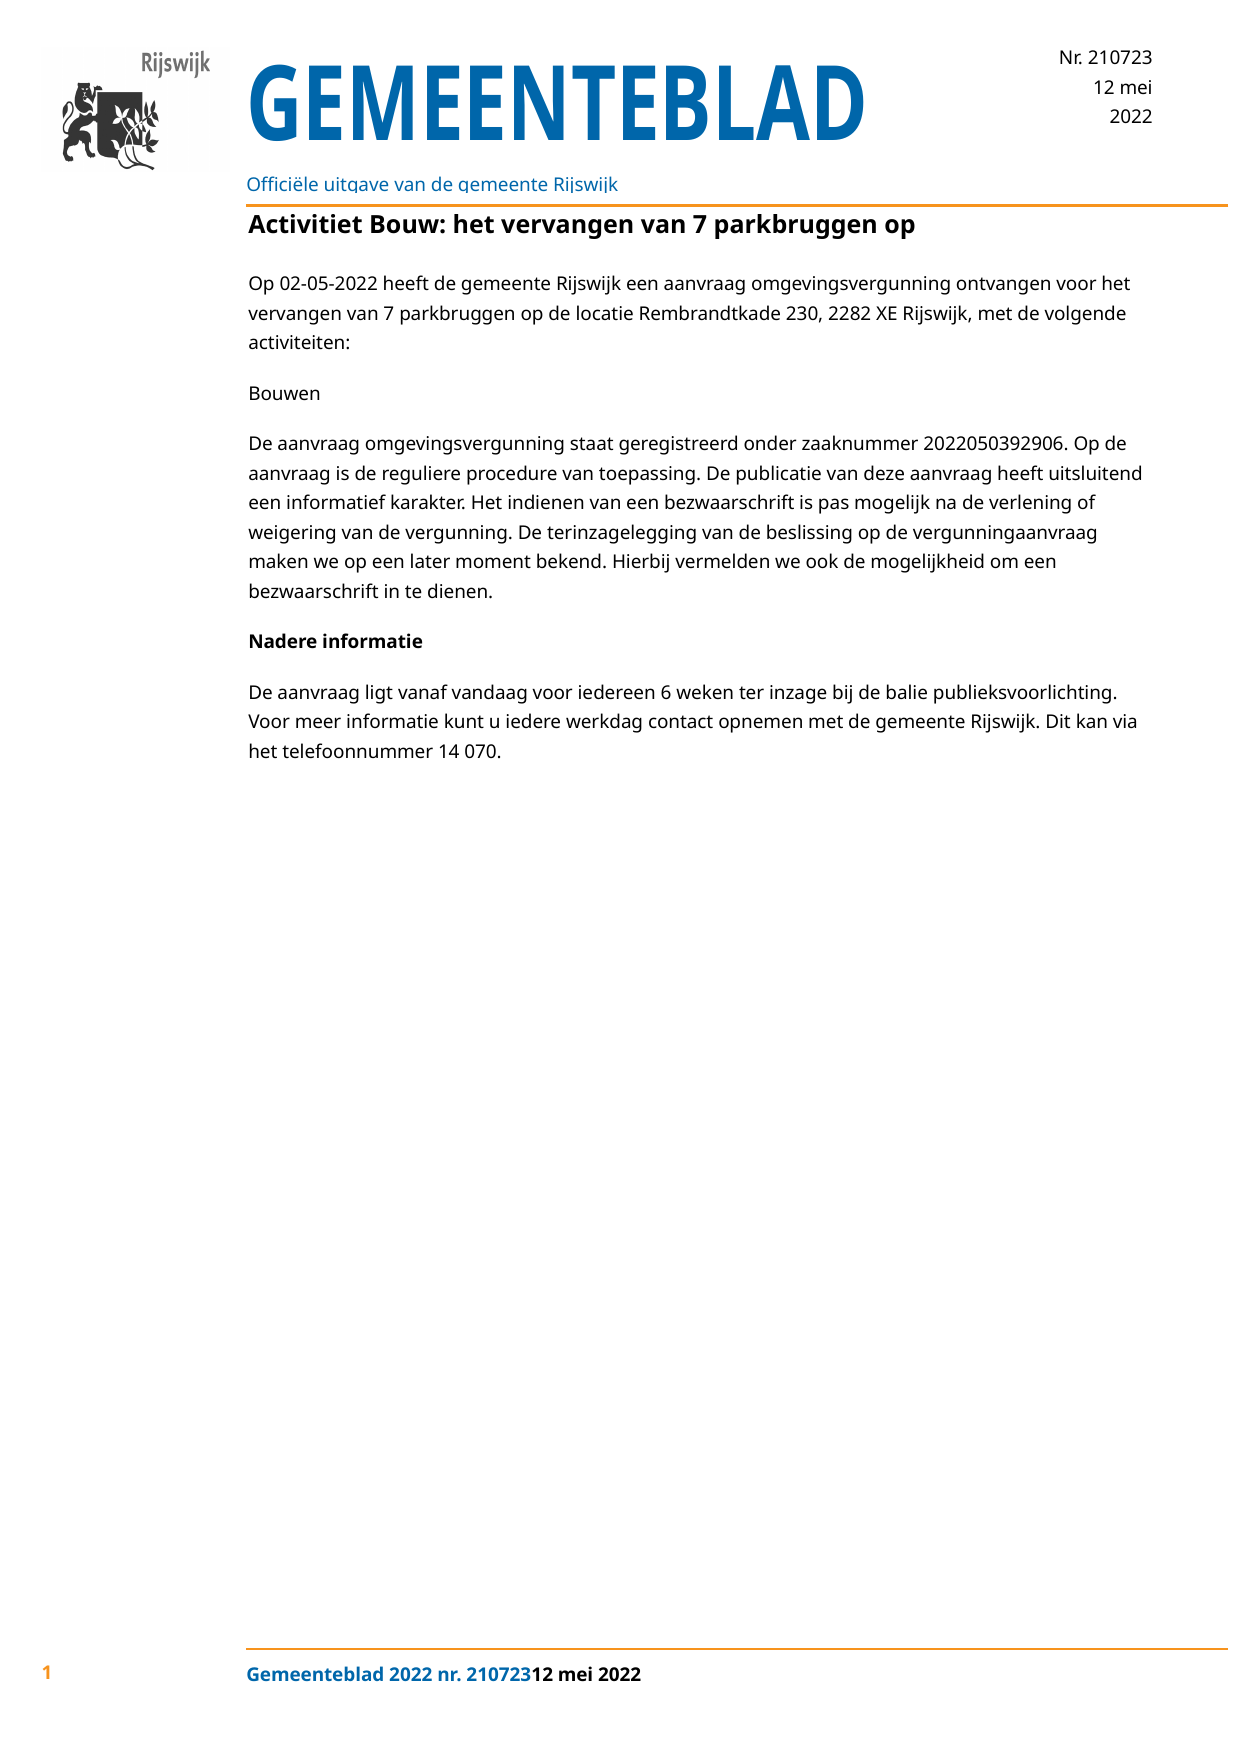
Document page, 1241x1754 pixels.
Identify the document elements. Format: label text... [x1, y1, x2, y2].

text Op 02-05-2022 heeft de gemeente Rijswijk een aanvraag omgevingsvergunning ontvangen voor het vervangen van 7 parkbruggen op de locatie Rembrandtkade 230, 2282 XE Rijswijk, met de volgende activiteiten: [248, 270, 1152, 355]
text De aanvraag ligt vanaf vandaag voor iedereen 6 weken ter inzage bij de balie publieksvoorlichting. Voor meer informatie kunt u iedere werkdag contact opnemen met de gemeente Rijswijk. Dit kan via het telefoonnummer 14 070. [248, 679, 1152, 764]
picture [41, 47, 231, 172]
text Nadere informatie [248, 629, 1152, 654]
text De aanvraag omgevingsvergunning staat geregistreerd onder zaaknummer 2022050392906. Op de aanvraag is de reguliere procedure van toepassing. De publicatie van deze aanvraag heeft uitsluitend een informatief karakter. Het indienen van een bezwaarschrift is pas mogelijk na de verlening of weigering van de vergunning. De terinzagelegging van de beslissing op de vergunningaanvraag maken we op een later moment bekend. Hierbij vermelden we ook de mogelijkheid om een bezwaarschrift in te dienen. [248, 430, 1152, 604]
text Bouwen [248, 380, 1152, 406]
text Activitiet Bouw: het vervangen van 7 parkbruggen op [248, 207, 1152, 241]
